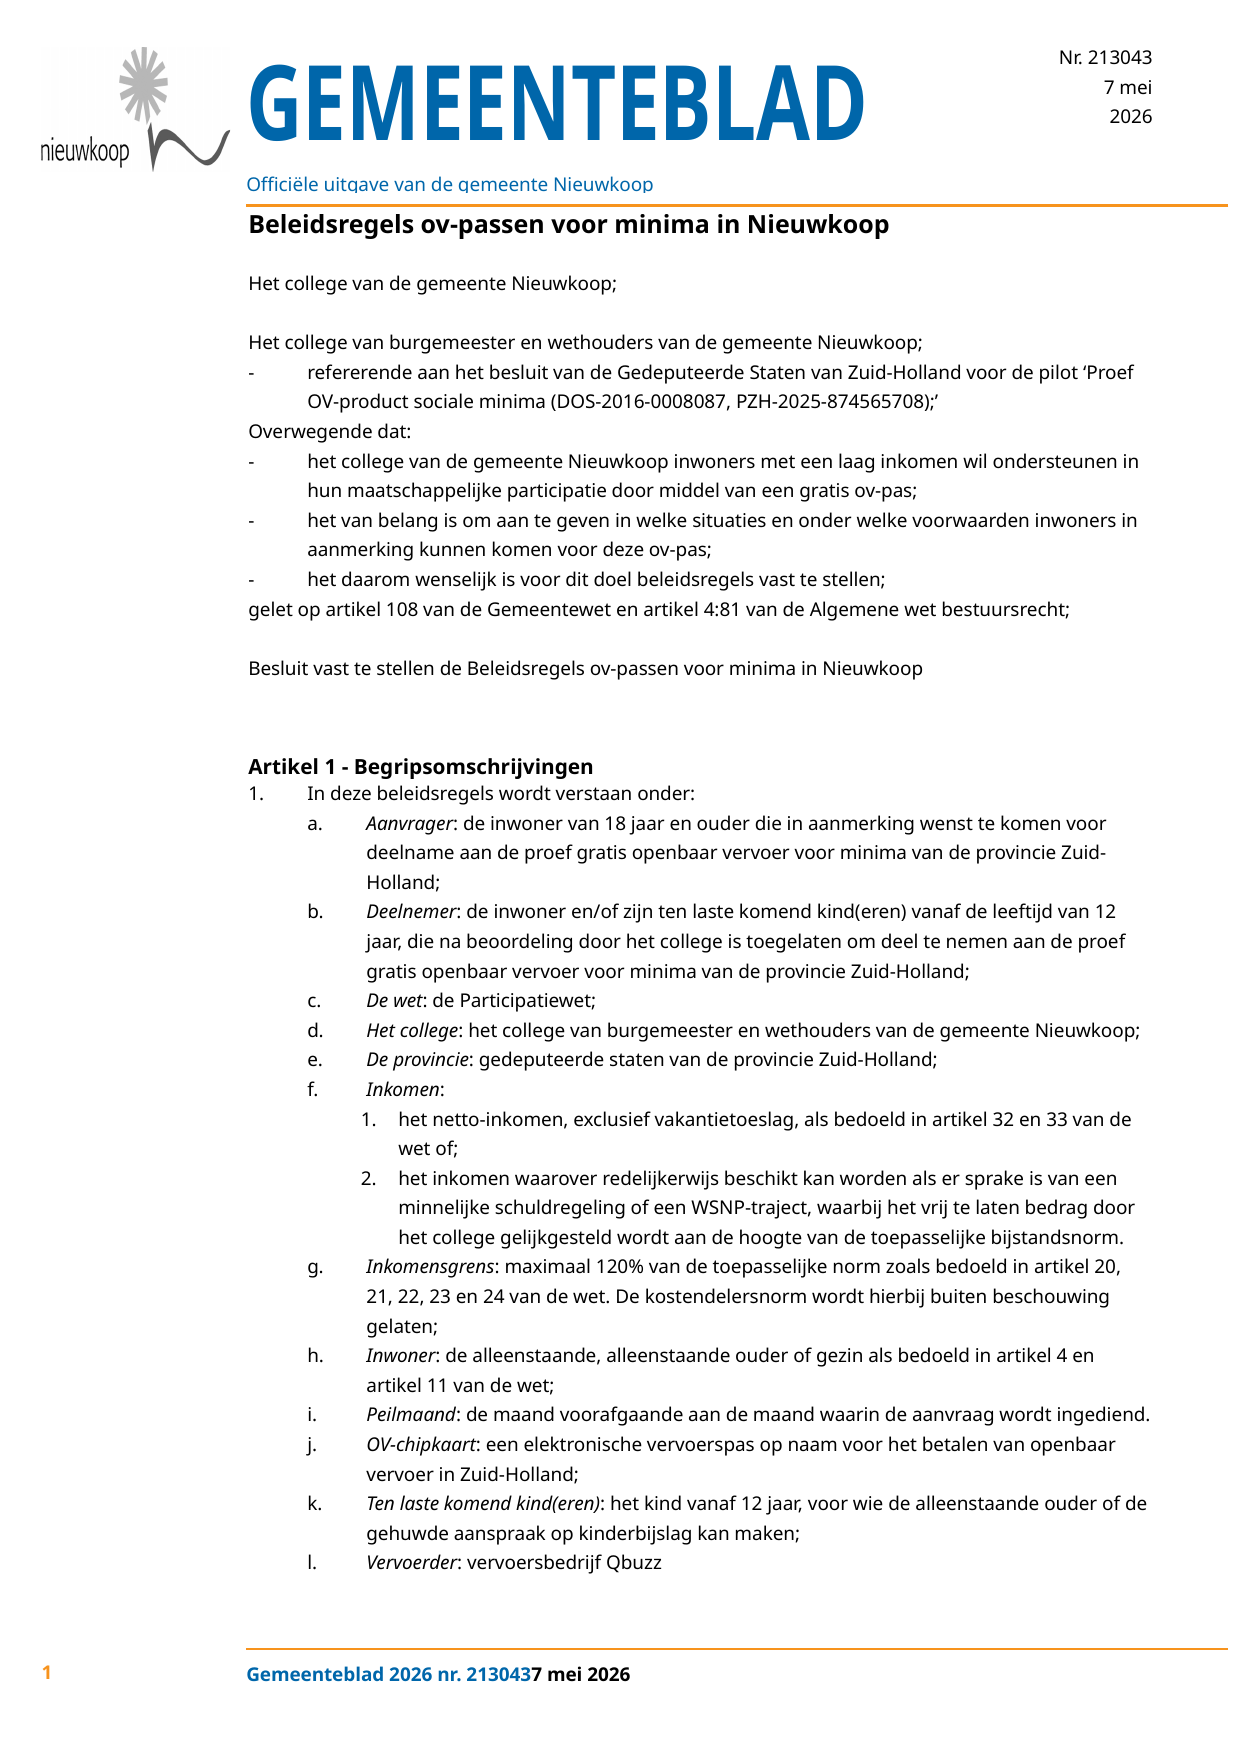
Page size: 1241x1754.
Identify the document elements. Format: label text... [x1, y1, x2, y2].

text Overwegende dat: [248, 418, 1152, 444]
list het netto-inkomen, exclusief vakantietoeslag, als bedoeld in artikel 32 en 33 van de wet of; [361, 1106, 1152, 1161]
text gelet op artikel 108 van de Gemeentewet en artikel 4:81 van de Algemene wet bestuursrecht; [248, 596, 1152, 621]
list het van belang is om aan te geven in welke situaties en onder welke voorwaarden inwoners in aanmerking kunnen komen voor deze ov-pas; [248, 507, 1152, 562]
list In deze beleidsregels wordt verstaan onder: [248, 780, 1152, 806]
list De provincie: gedeputeerde staten van de provincie Zuid-Holland; [307, 1047, 1152, 1072]
list het inkomen waarover redelijkerwijs beschikt kan worden als er sprake is van een minnelijke schuldregeling of een WSNP-traject, waarbij het vrij te laten bedrag door het college gelijkgesteld wordt aan de hoogte van de toepasselijke bijstandsnorm. [361, 1165, 1152, 1250]
list Ten laste komend kind(eren): het kind vanaf 12 jaar, voor wie de alleenstaande ouder of de gehuwde aanspraak op kinderbijslag kan maken; [307, 1490, 1152, 1546]
text Het college van burgemeester en wethouders van de gemeente Nieuwkoop; [248, 329, 1152, 355]
list het college van de gemeente Nieuwkoop inwoners met een laag inkomen wil ondersteunen in hun maatschappelijke participatie door middel van een gratis ov-pas; [248, 448, 1152, 503]
list refererende aan het besluit van de Gedeputeerde Staten van Zuid-Holland voor de pilot ‘Proef OV-product sociale minima (DOS-2016-0008087, PZH-2025-874565708);’ [248, 359, 1152, 414]
text Artikel 1 - Begripsomschrijvingen [248, 752, 1152, 780]
text Besluit vast te stellen de Beleidsregels ov-passen voor minima in Nieuwkoop [248, 655, 1152, 681]
list Deelnemer: de inwoner en/of zijn ten laste komend kind(eren) vanaf de leeftijd van 12 jaar, die na beoordeling door het college is toegelaten om deel te nemen aan de proef gratis openbaar vervoer voor minima van de provincie Zuid-Holland; [307, 899, 1152, 983]
list Inkomensgrens: maximaal 120% van de toepasselijke norm zoals bedoeld in artikel 20, 21, 22, 23 en 24 van de wet. De kostendelersnorm wordt hierbij buiten beschouwing gelaten; [307, 1254, 1152, 1338]
picture [41, 47, 231, 172]
list OV-chipkaart: een elektronische vervoerspas op naam voor het betalen van openbaar vervoer in Zuid-Holland; [307, 1431, 1152, 1486]
list Peilmaand: de maand voorafgaande aan de maand waarin de aanvraag wordt ingediend. [307, 1402, 1152, 1427]
text Het college van de gemeente Nieuwkoop; [248, 270, 1152, 296]
list Inkomen: [307, 1076, 1152, 1102]
list Aanvrager: de inwoner van 18 jaar en ouder die in aanmerking wenst te komen voor deelname aan de proef gratis openbaar vervoer voor minima van de provincie Zuid-Holland; [307, 810, 1152, 895]
list Het college: het college van burgemeester en wethouders van de gemeente Nieuwkoop; [307, 1017, 1152, 1043]
list Vervoerder: vervoersbedrijf Qbuzz [307, 1549, 1152, 1575]
list De wet: de Participatiewet; [307, 987, 1152, 1013]
list het daarom wenselijk is voor dit doel beleidsregels vast te stellen; [248, 566, 1152, 592]
list Inwoner: de alleenstaande, alleenstaande ouder of gezin als bedoeld in artikel 4 en artikel 11 van de wet; [307, 1342, 1152, 1398]
text Beleidsregels ov-passen voor minima in Nieuwkoop [248, 207, 1152, 241]
